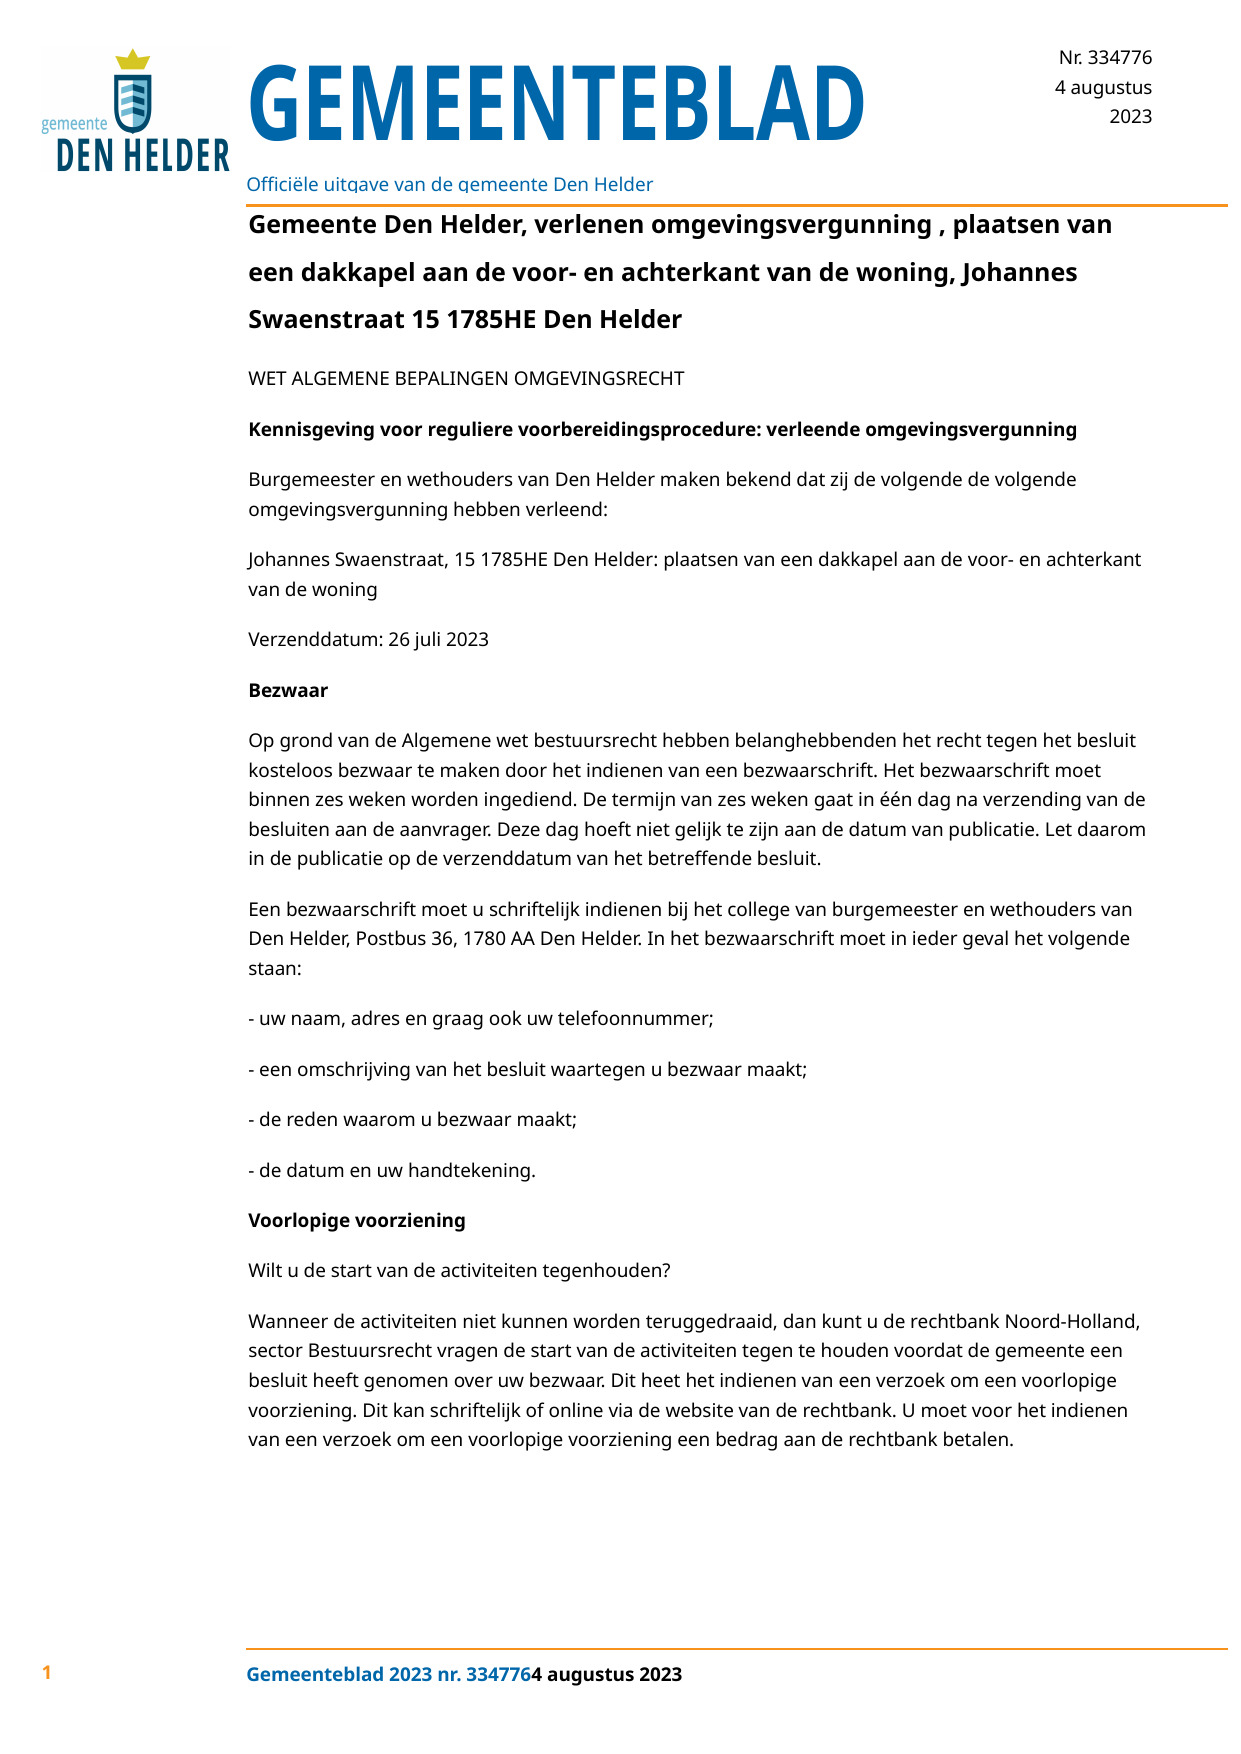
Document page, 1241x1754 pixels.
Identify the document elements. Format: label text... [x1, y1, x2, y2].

picture [220, 160, 224, 172]
text Een bezwaarschrift moet u schriftelijk indienen bij het college van burgemeester en wethouders van Den Helder, Postbus 36, 1780 AA Den Helder. In het bezwaarschrift moet in ieder geval het volgende staan: [248, 896, 1152, 981]
text Johannes Swaenstraat, 15 1785HE Den Helder: plaatsen van een dakkapel aan de voor- en achterkant van de woning [248, 546, 1152, 602]
picture [41, 47, 231, 172]
picture [100, 154, 106, 172]
text WET ALGEMENE BEPALINGEN OMGEVINGSRECHT [248, 366, 1152, 391]
text Wilt u de start van de activiteiten tegenhouden? [248, 1258, 1152, 1283]
text Wanneer de activiteiten niet kunnen worden teruggedraaid, dan kunt u de rechtbank Noord-Holland, sector Bestuursrecht vragen de start van de activiteiten tegen te houden voordat de gemeente een besluit heeft genomen over uw bezwaar. Dit heet het indienen van een verzoek om een voorlopige voorziening. Dit kan schriftelijk of online via de website van de rechtbank. U moet voor het indienen van een verzoek om een voorlopige voorziening een bedrag aan de rechtbank betalen. [248, 1308, 1152, 1452]
text - uw naam, adres en graag ook uw telefoonnummer; [248, 1006, 1152, 1031]
text Kennisgeving voor reguliere voorbereidingsprocedure: verleende omgevingsvergunning [248, 416, 1152, 442]
text Gemeente Den Helder, verlenen omgevingsvergunning , plaatsen van een dakkapel aan de voor- en achterkant van de woning, Johannes Swaenstraat 15 1785HE Den Helder [248, 207, 1152, 336]
picture [182, 144, 187, 165]
text - de reden waarom u bezwaar maakt; [248, 1106, 1152, 1132]
text Op grond van de Algemene wet bestuursrecht hebben belanghebbenden het recht tegen het besluit kosteloos bezwaar te maken door het indienen van een bezwaarschrift. Het bezwaarschrift moet binnen zes weken worden ingediend. De termijn van zes weken gaat in één dag na verzending van de besluiten aan de aanvrager. Deze dag hoeft niet gelijk te zijn aan de datum van publicatie. Let daarom in de publicatie op de verzenddatum van het betreffende besluit. [248, 727, 1152, 871]
text Burgemeester en wethouders van Den Helder maken bekend dat zij de volgende de volgende omgevingsvergunning hebben verleend: [248, 466, 1152, 522]
picture [63, 144, 68, 165]
text Bezwaar [248, 677, 1152, 702]
text - een omschrijving van het besluit waartegen u bezwaar maakt; [248, 1056, 1152, 1082]
picture [130, 157, 135, 172]
text Verzenddatum: 26 juli 2023 [248, 626, 1152, 652]
text - de datum en uw handtekening. [248, 1157, 1152, 1182]
text Voorlopige voorziening [248, 1207, 1152, 1233]
